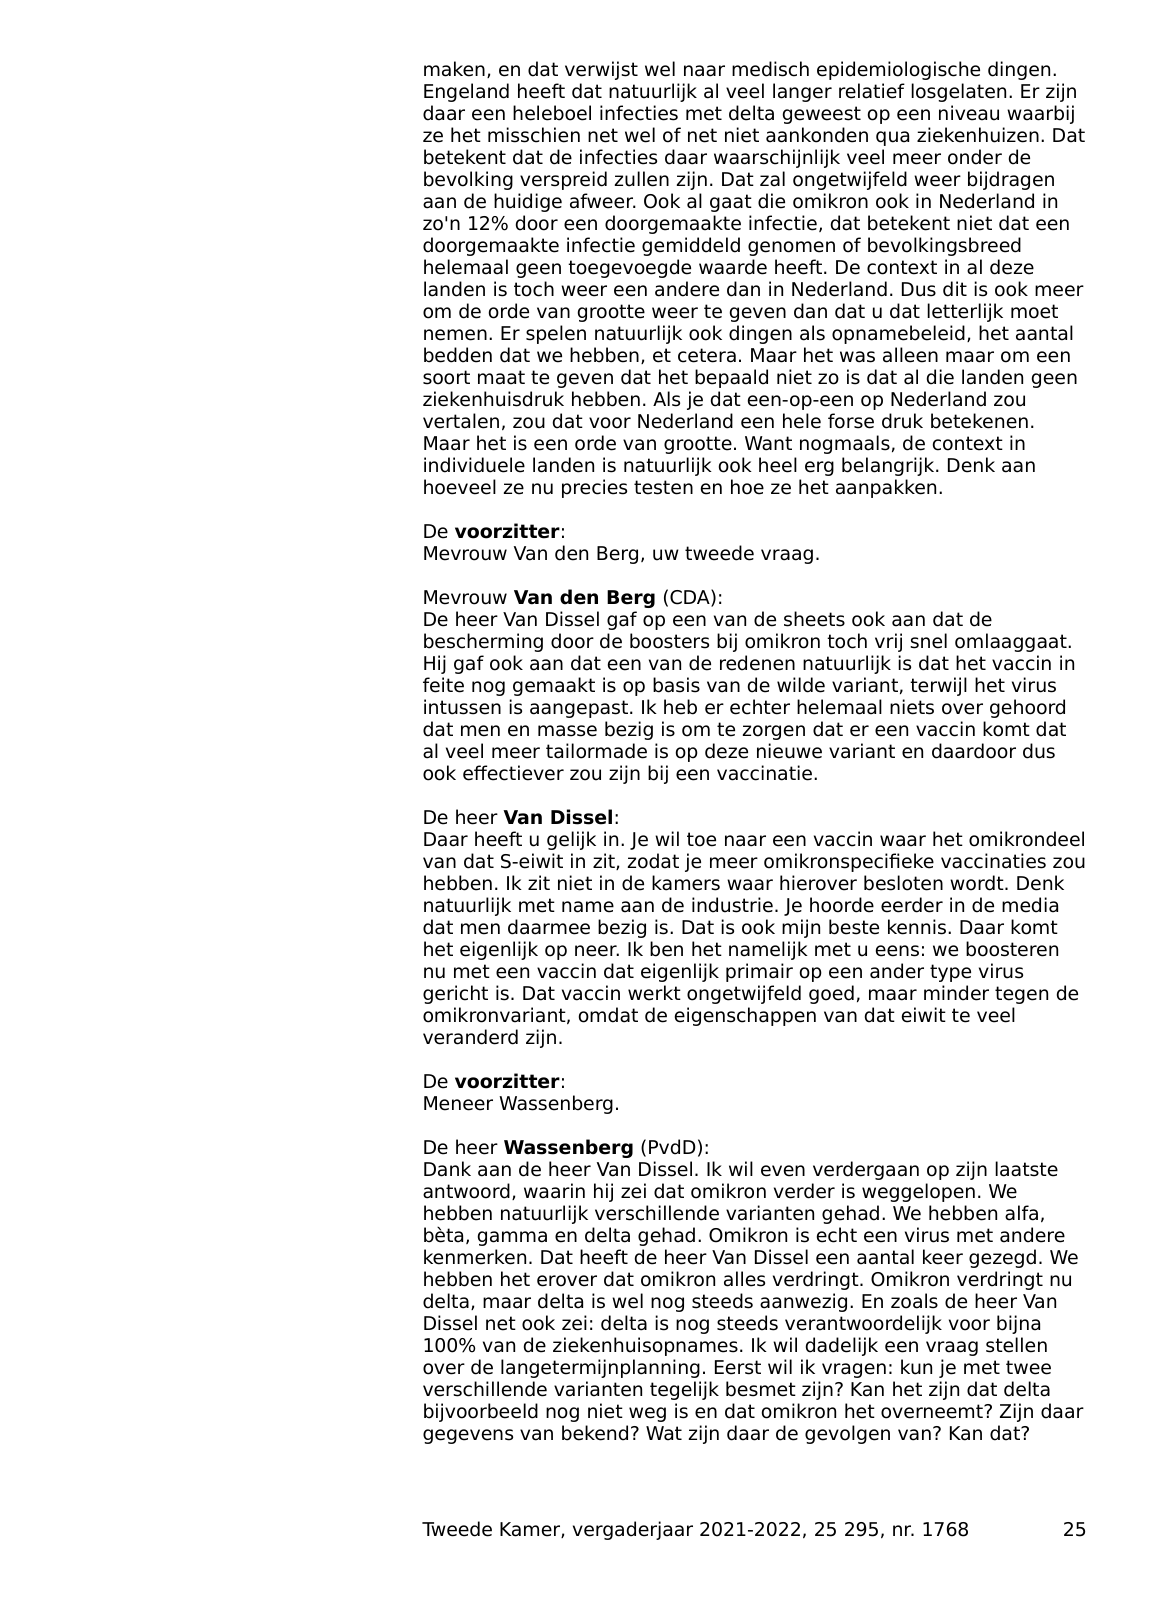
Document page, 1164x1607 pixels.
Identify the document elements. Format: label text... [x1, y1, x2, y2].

text Mevrouw Van den Berg, uw tweede vraag. [422, 543, 1087, 565]
text De heer Van Dissel gaf op een van de sheets ook aan dat de bescherming door de boosters bij omikron toch vrij snel omlaaggaat. Hij gaf ook aan dat een van de redenen natuurlijk is dat het vaccin in feite nog gemaakt is op basis van de wilde variant, terwijl het virus intussen is aangepast. Ik heb er echter helemaal niets over gehoord dat men en masse bezig is om te zorgen dat er een vaccin komt dat al veel meer tailormade is op deze nieuwe variant en daardoor dus ook effectiever zou zijn bij een vaccinatie. [422, 609, 1087, 785]
text Daar heeft u gelijk in. Je wil toe naar een vaccin waar het omikrondeel van dat S-eiwit in zit, zodat je meer omikronspecifieke vaccinaties zou hebben. Ik zit niet in de kamers waar hierover besloten wordt. Denk natuurlijk met name aan de industrie. Je hoorde eerder in de media dat men daarmee bezig is. Dat is ook mijn beste kennis. Daar komt het eigenlijk op neer. Ik ben het namelijk met u eens: we boosteren nu met een vaccin dat eigenlijk primair op een ander type virus gericht is. Dat vaccin werkt ongetwijfeld goed, maar minder tegen de omikronvariant, omdat de eigenschappen van dat eiwit te veel veranderd zijn. [422, 829, 1087, 1049]
text De heer Van Dissel: [422, 807, 1087, 829]
text Meneer Wassenberg. [422, 1093, 1087, 1115]
text De heer Wassenberg (PvdD): [422, 1137, 1087, 1159]
text De voorzitter: [422, 521, 1087, 543]
text De voorzitter: [422, 1071, 1087, 1093]
text maken, en dat verwijst wel naar medisch epidemiologische dingen. Engeland heeft dat natuurlijk al veel langer relatief losgelaten. Er zijn daar een heleboel infecties met delta geweest op een niveau waarbij ze het misschien net wel of net niet aankonden qua ziekenhuizen. Dat betekent dat de infecties daar waarschijnlijk veel meer onder de bevolking verspreid zullen zijn. Dat zal ongetwijfeld weer bijdragen aan de huidige afweer. Ook al gaat die omikron ook in Nederland in zo'n 12% door een doorgemaakte infectie, dat betekent niet dat een doorgemaakte infectie gemiddeld genomen of bevolkingsbreed helemaal geen toegevoegde waarde heeft. De context in al deze landen is toch weer een andere dan in Nederland. Dus dit is ook meer om de orde van grootte weer te geven dan dat u dat letterlijk moet nemen. Er spelen natuurlijk ook dingen als opnamebeleid, het aantal bedden dat we hebben, et cetera. Maar het was alleen maar om een soort maat te geven dat het bepaald niet zo is dat al die landen geen ziekenhuisdruk hebben. Als je dat een-op-een op Nederland zou vertalen, zou dat voor Nederland een hele forse druk betekenen. Maar het is een orde van grootte. Want nogmaals, de context in individuele landen is natuurlijk ook heel erg belangrijk. Denk aan hoeveel ze nu precies testen en hoe ze het aanpakken. [422, 59, 1087, 499]
text Mevrouw Van den Berg (CDA): [422, 587, 1087, 609]
text Dank aan de heer Van Dissel. Ik wil even verdergaan op zijn laatste antwoord, waarin hij zei dat omikron verder is weggelopen. We hebben natuurlijk verschillende varianten gehad. We hebben alfa, bèta, gamma en delta gehad. Omikron is echt een virus met andere kenmerken. Dat heeft de heer Van Dissel een aantal keer gezegd. We hebben het erover dat omikron alles verdringt. Omikron verdringt nu delta, maar delta is wel nog steeds aanwezig. En zoals de heer Van Dissel net ook zei: delta is nog steeds verantwoordelijk voor bijna 100% van de ziekenhuisopnames. Ik wil dadelijk een vraag stellen over de langetermijnplanning. Eerst wil ik vragen: kun je met twee verschillende varianten tegelijk besmet zijn? Kan het zijn dat delta bijvoorbeeld nog niet weg is en dat omikron het overneemt? Zijn daar gegevens van bekend? Wat zijn daar de gevolgen van? Kan dat? [422, 1159, 1087, 1445]
